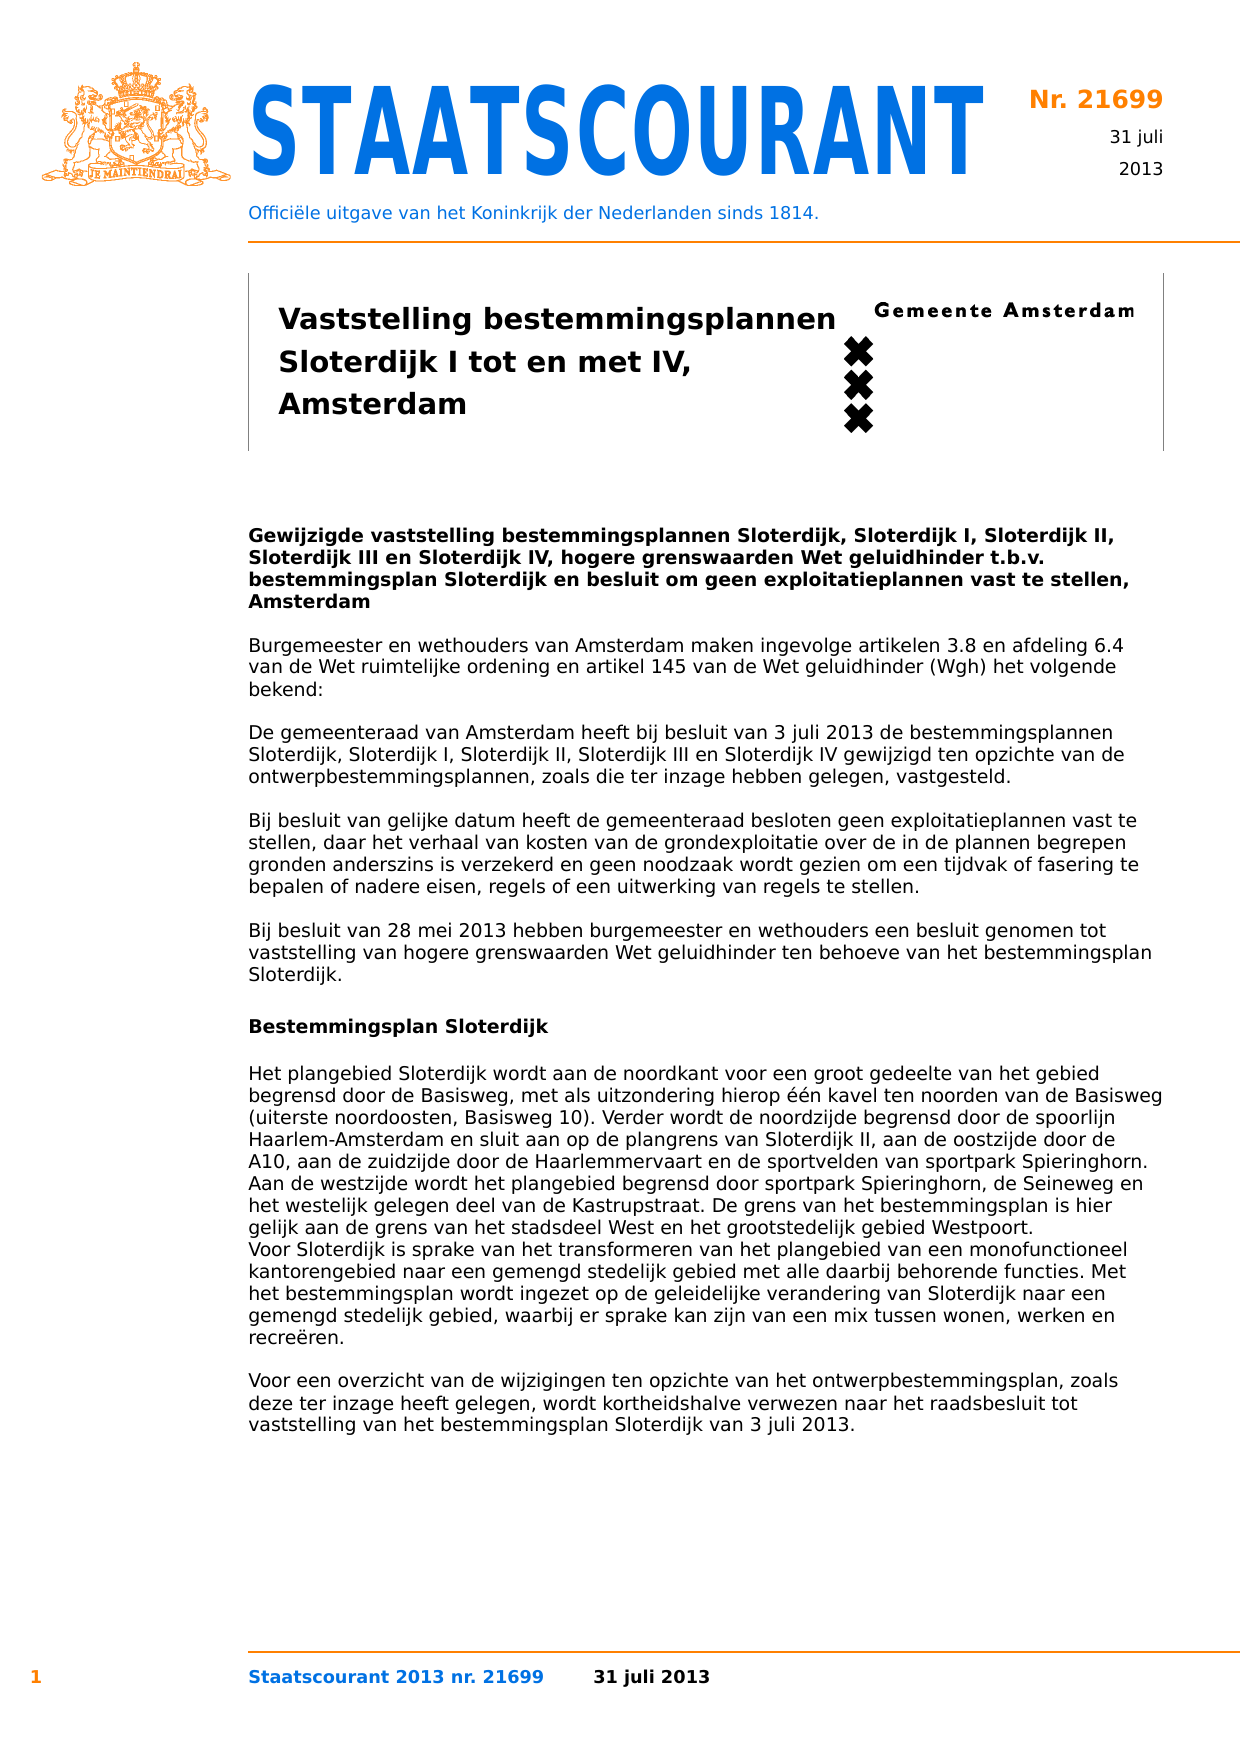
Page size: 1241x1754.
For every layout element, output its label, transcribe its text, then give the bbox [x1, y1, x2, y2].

text Het plangebied Sloterdijk wordt aan de noordkant voor een groot gedeelte van het gebied begrensd door de Basisweg, met als uitzondering hierop één kavel ten noorden van de Basisweg (uiterste noordoosten, Basisweg 10). Verder wordt de noordzijde begrensd door de spoorlijn Haarlem-Amsterdam en sluit aan op de plangrens van Sloterdijk II, aan de oostzijde door de A10, aan de zuidzijde door de Haarlemmervaart en de sportvelden van sportpark Spieringhorn. Aan de westzijde wordt het plangebied begrensd door sportpark Spieringhorn, de Seineweg en het westelijk gelegen deel van de Kastrupstraat. De grens van het bestemmingsplan is hier gelijk aan de grens van het stadsdeel West en het grootstedelijk gebied Westpoort. [248, 1063, 1163, 1239]
table_header Nr. 21699 [998, 62, 1240, 121]
table_cell 2013 [998, 153, 1240, 203]
text Voor een overzicht van de wijzigingen ten opzichte van het ontwerpbestemmingsplan, zoals deze ter inzage heeft gelegen, wordt kortheidshalve verwezen naar het raadsbesluit tot vaststelling van het bestemmingsplan Sloterdijk van 3 juli 2013. [248, 1370, 1163, 1436]
text De gemeenteraad van Amsterdam heeft bij besluit van 3 juli 2013 de bestemmingsplannen Sloterdijk, Sloterdijk I, Sloterdijk II, Sloterdijk III en Sloterdijk IV gewijzigd ten opzichte van de ontwerpbestemmingsplannen, zoals die ter inzage hebben gelegen, vastgesteld. [248, 722, 1163, 788]
text Voor Sloterdijk is sprake van het transformeren van het plangebied van een monofunctioneel kantorengebied naar een gemengd stedelijk gebied met alle daarbij behorende functies. Met het bestemmingsplan wordt ingezet op de geleidelijke verandering van Sloterdijk naar een gemengd stedelijk gebied, waarbij er sprake kan zijn van een mix tussen wonen, werken en recreëren. [248, 1239, 1163, 1348]
picture [844, 302, 1134, 433]
subtitle Vaststelling bestemmingsplannen Sloterdijk I tot en met IV, Amsterdam [249, 273, 1163, 451]
text Bij besluit van 28 mei 2013 hebben burgemeester en wethouders een besluit genomen tot vaststelling van hogere grenswaarden Wet geluidhinder ten behoeve van het bestemmingsplan Sloterdijk. [248, 920, 1163, 986]
subtitle Bestemmingsplan Sloterdijk [248, 1016, 1163, 1038]
table_cell Officiële uitgave van het Koninkrijk der Nederlanden sinds 1814. [248, 203, 1240, 241]
text Gewijzigde vaststelling bestemmingsplannen Sloterdijk, Sloterdijk I, Sloterdijk II, Sloterdijk III en Sloterdijk IV, hogere grenswaarden Wet geluidhinder t.b.v. bestemmingsplan Sloterdijk en besluit om geen exploitatieplannen vast te stellen, Amsterdam [248, 525, 1163, 613]
table_header STAATSCOURANT [248, 62, 998, 203]
text Burgemeester en wethouders van Amsterdam maken ingevolge artikelen 3.8 en afdeling 6.4 van de Wet ruimtelijke ordening en artikel 145 van de Wet geluidhinder (Wgh) het volgende bekend: [248, 634, 1163, 700]
table_cell 31 juli [998, 121, 1240, 153]
table_header [25, 62, 248, 241]
picture [41, 62, 231, 186]
text Bij besluit van gelijke datum heeft de gemeenteraad besloten geen exploitatieplannen vast te stellen, daar het verhaal van kosten van de grondexploitatie over de in de plannen begrepen gronden anderszins is verzekerd en geen noodzaak wordt gezien om een tijdvak of fasering te bepalen of nadere eisen, regels of een uitwerking van regels te stellen. [248, 810, 1163, 898]
